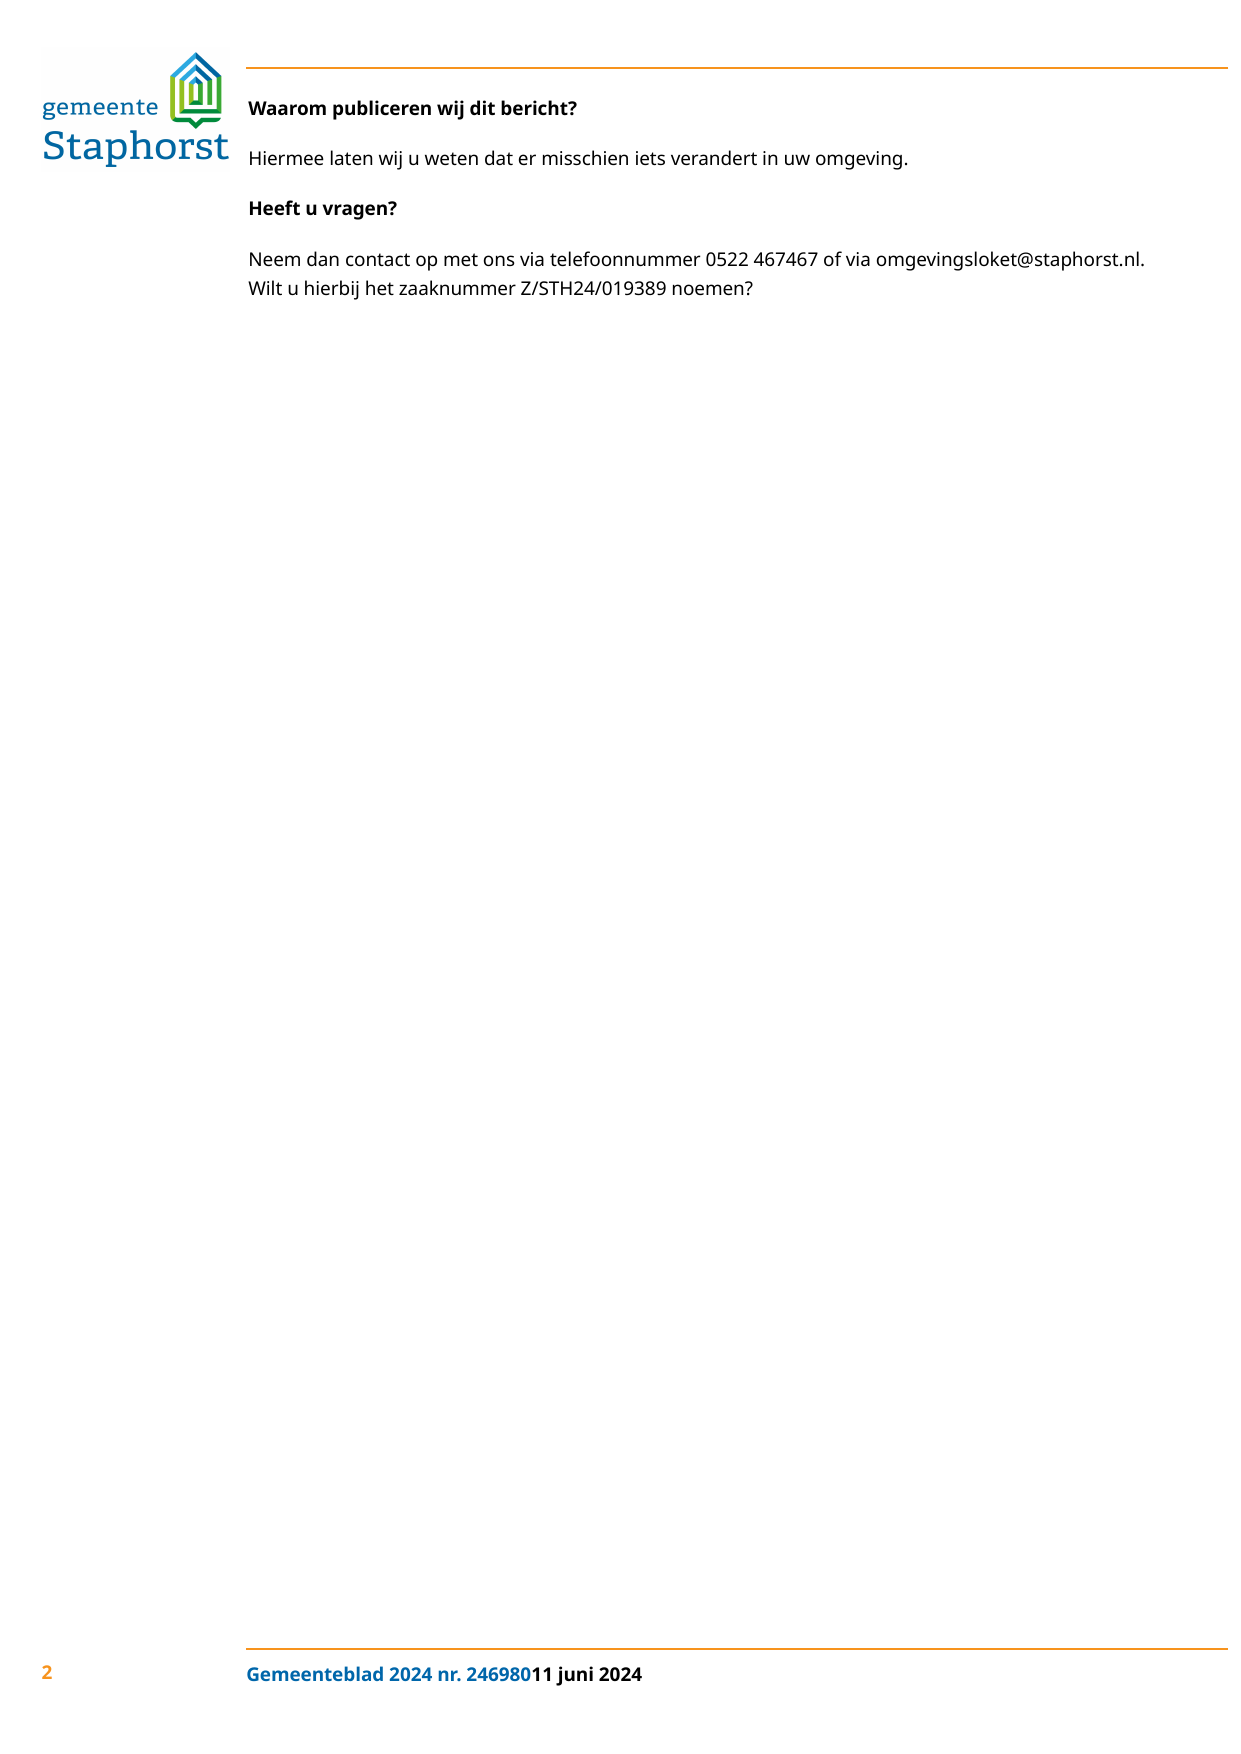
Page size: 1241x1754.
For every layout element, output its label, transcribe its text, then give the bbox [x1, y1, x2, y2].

picture [41, 47, 231, 172]
text Heeft u vragen? [248, 196, 1152, 221]
text Hiermee laten wij u weten dat er misschien iets verandert in uw omgeving. [248, 145, 1152, 171]
text Waarom publiceren wij dit bericht? [248, 95, 1152, 121]
text Neem dan contact op met ons via telefoonnummer 0522 467467 of via omgevingsloket@staphorst.nl. Wilt u hierbij het zaaknummer Z/STH24/019389 noemen? [248, 246, 1152, 301]
